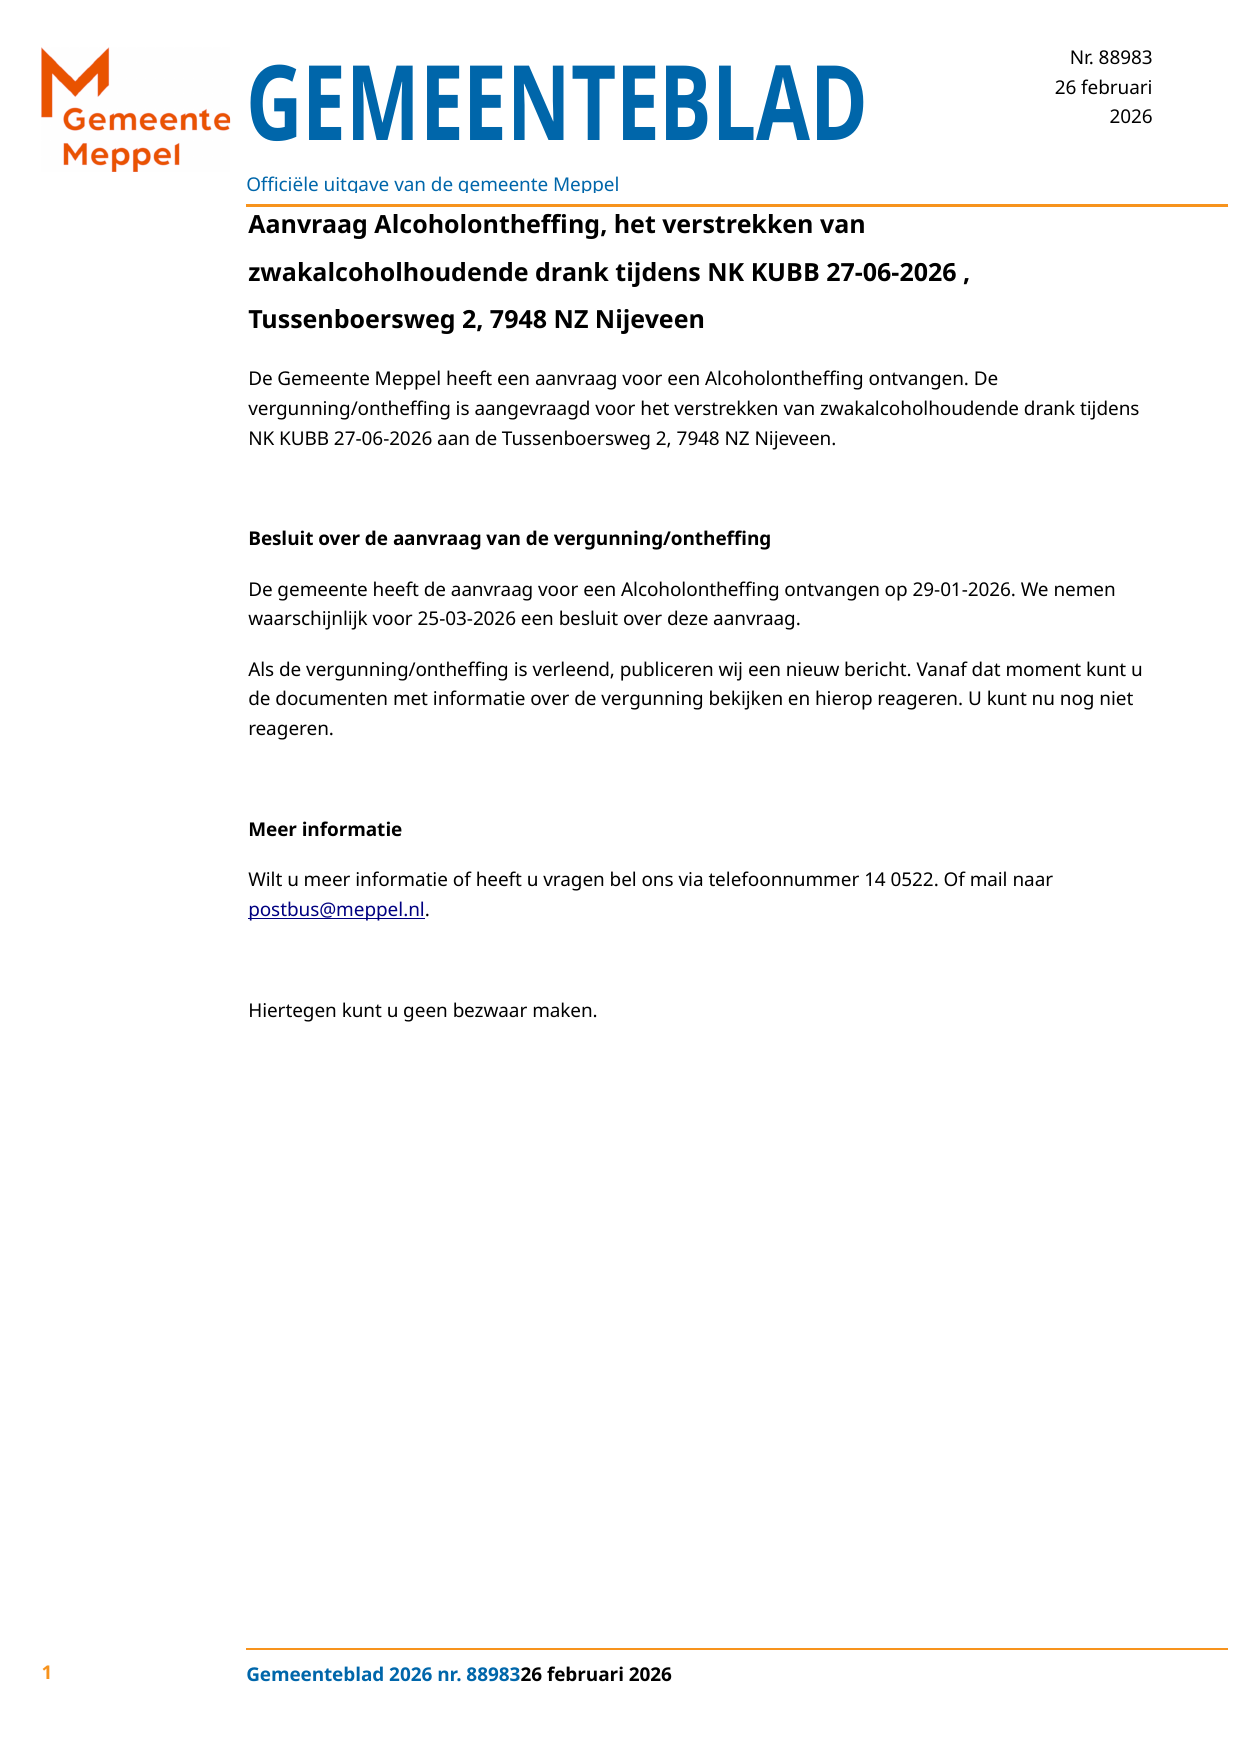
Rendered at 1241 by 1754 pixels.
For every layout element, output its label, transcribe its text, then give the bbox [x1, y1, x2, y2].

text Wilt u meer informatie of heeft u vragen bel ons via telefoonnummer 14 0522. Of mail naar postbus@meppel.nl. [248, 866, 1152, 922]
text Meer informatie [248, 816, 1152, 842]
text De Gemeente Meppel heeft een aanvraag voor een Alcoholontheffing ontvangen. De vergunning/ontheffing is aangevraagd voor het verstrekken van zwakalcoholhoudende drank tijdens NK KUBB 27-06-2026 aan de Tussenboersweg 2, 7948 NZ Nijeveen. [248, 366, 1152, 450]
text Besluit over de aanvraag van de vergunning/ontheffing [248, 526, 1152, 551]
picture [41, 47, 231, 172]
text Als de vergunning/ontheffing is verleend, publiceren wij een nieuw bericht. Vanaf dat moment kunt u de documenten met informatie over de vergunning bekijken en hierop reageren. U kunt nu nog niet reageren. [248, 656, 1152, 741]
text De gemeente heeft de aanvraag voor een Alcoholontheffing ontvangen op 29-01-2026. We nemen waarschijnlijk voor 25-03-2026 een besluit over deze aanvraag. [248, 576, 1152, 631]
text Hiertegen kunt u geen bezwaar maken. [248, 997, 1152, 1022]
text Aanvraag Alcoholontheffing, het verstrekken van zwakalcoholhoudende drank tijdens NK KUBB 27-06-2026 , Tussenboersweg 2, 7948 NZ Nijeveen [248, 207, 1152, 336]
